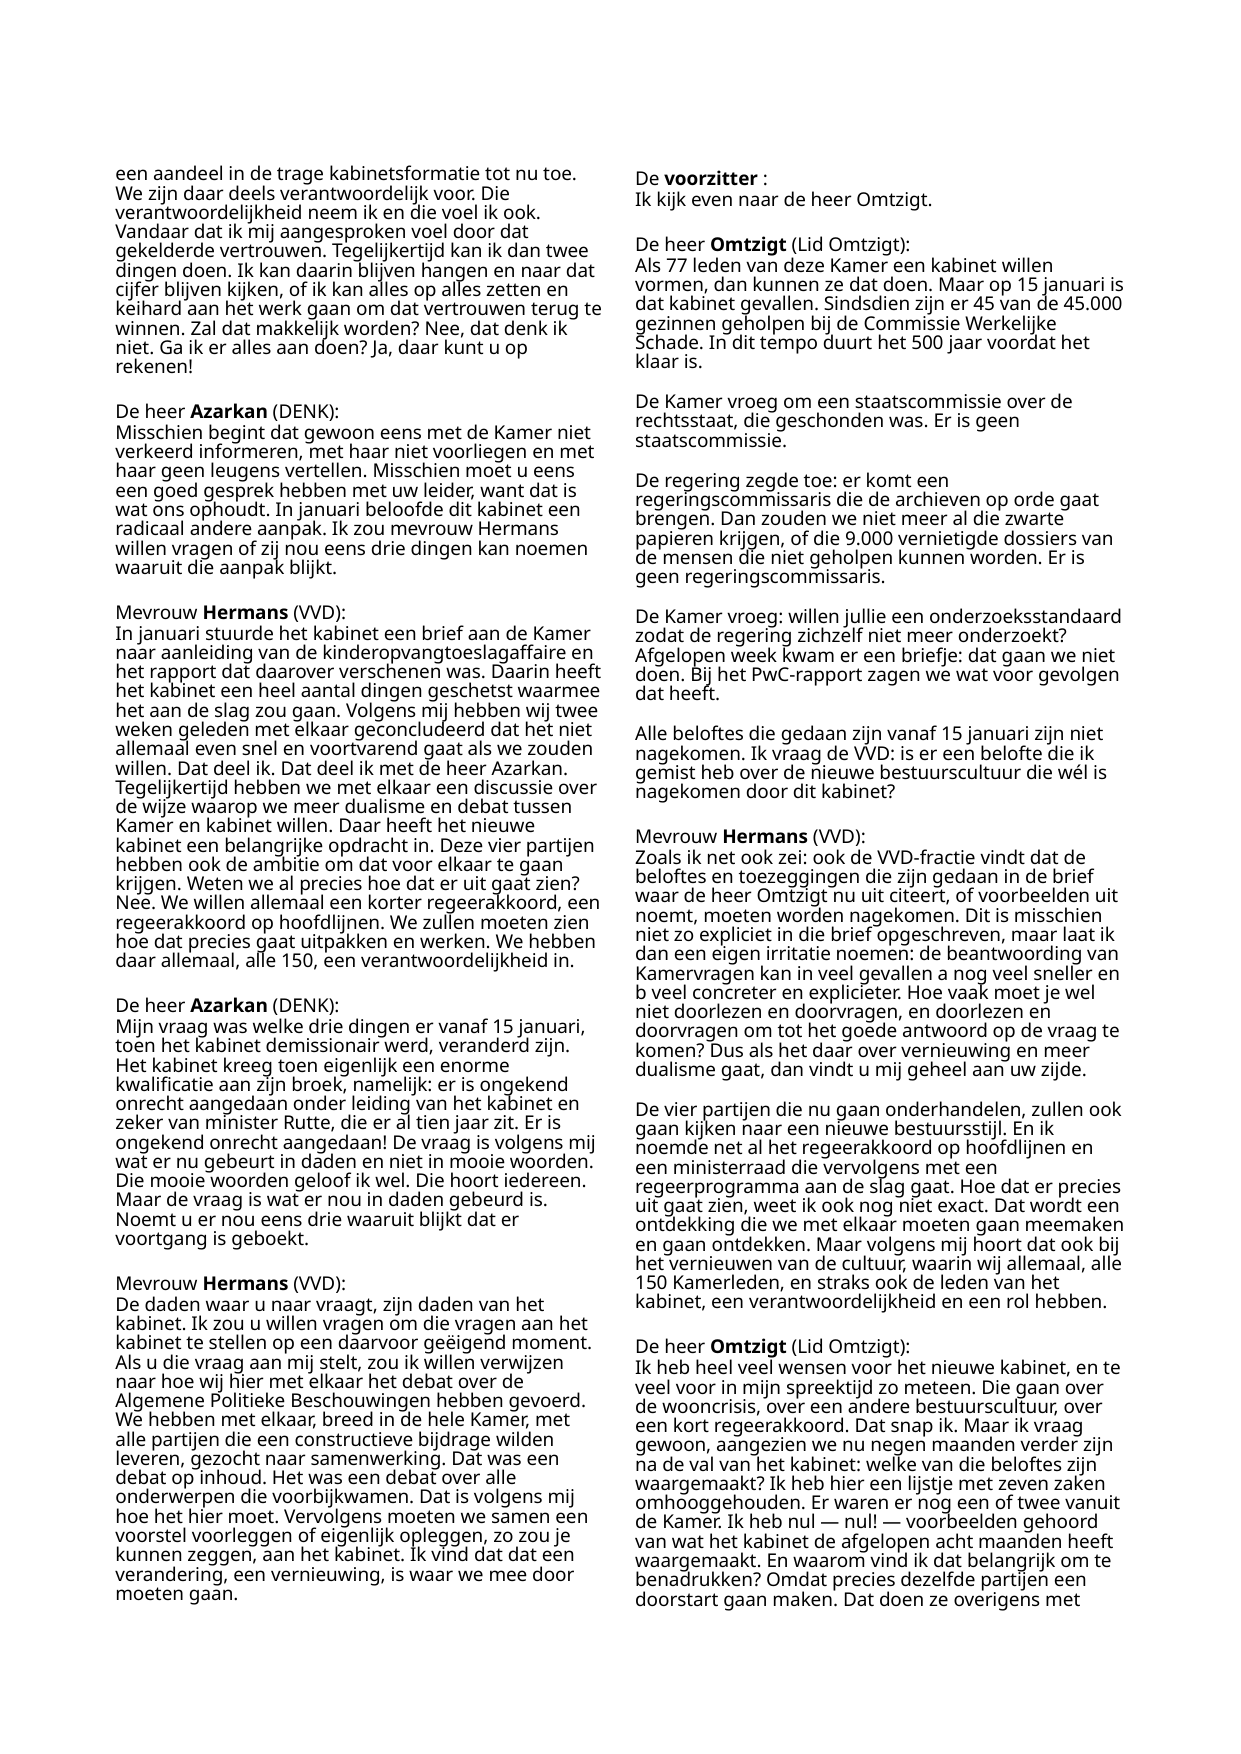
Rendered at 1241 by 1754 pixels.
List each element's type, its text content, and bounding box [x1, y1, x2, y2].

text De heer Azarkan (DENK): [115, 992, 605, 1018]
text Misschien begint dat gewoon eens met de Kamer niet verkeerd informeren, met haar niet voorliegen en met haar geen leugens vertellen. Misschien moet u eens een goed gesprek hebben met uw leider, want dat is wat ons ophoudt. In januari beloofde dit kabinet een radicaal andere aanpak. Ik zou mevrouw Hermans willen vragen of zij nou eens drie dingen kan noemen waaruit die aanpak blijkt. [115, 424, 605, 578]
text Alle beloftes die gedaan zijn vanaf 15 januari zijn niet nagekomen. Ik vraag de VVD: is er een belofte die ik gemist heb over de nieuwe bestuurscultuur die wél is nagekomen door dit kabinet? [635, 725, 1125, 802]
text De vier partijen die nu gaan onderhandelen, zullen ook gaan kijken naar een nieuwe bestuursstijl. En ik noemde net al het regeerakkoord op hoofdlijnen en een ministerraad die vervolgens met een regeerprogramma aan de slag gaat. Hoe dat er precies uit gaat zien, weet ik ook nog niet exact. Dat wordt een ontdekking die we met elkaar moeten gaan meemaken en gaan ontdekken. Maar volgens mij hoort dat ook bij het vernieuwen van de cultuur, waarin wij allemaal, alle 150 Kamerleden, en straks ook de leden van het kabinet, een verantwoordelijkheid en een rol hebben. [635, 1101, 1125, 1313]
text De regering zegde toe: er komt een regeringscommissaris die de archieven op orde gaat brengen. Dan zouden we niet meer al die zwarte papieren krijgen, of die 9.000 vernietigde dossiers van de mensen die niet geholpen kunnen worden. Er is geen regeringscommissaris. [635, 472, 1125, 587]
text De daden waar u naar vraagt, zijn daden van het kabinet. Ik zou u willen vragen om die vragen aan het kabinet te stellen op een daarvoor geëigend moment. Als u die vraag aan mij stelt, zou ik willen verwijzen naar hoe wij hier met elkaar het debat over de Algemene Politieke Beschouwingen hebben gevoerd. We hebben met elkaar, breed in de hele Kamer, met alle partijen die een constructieve bijdrage wilden leveren, gezocht naar samenwerking. Dat was een debat op inhoud. Het was een debat over alle onderwerpen die voorbijkwamen. Dat is volgens mij hoe het hier moet. Vervolgens moeten we samen een voorstel voorleggen of eigenlijk opleggen, zo zou je kunnen zeggen, aan het kabinet. Ik vind dat dat een verandering, een vernieuwing, is waar we mee door moeten gaan. [115, 1296, 605, 1604]
text Mevrouw Hermans (VVD): [635, 823, 1125, 849]
text Mevrouw Hermans (VVD): [115, 599, 605, 624]
text De heer Azarkan (DENK): [115, 398, 605, 424]
text Als 77 leden van deze Kamer een kabinet willen vormen, dan kunnen ze dat doen. Maar op 15 januari is dat kabinet gevallen. Sindsdien zijn er 45 van de 45.000 gezinnen geholpen bij de Commissie Werkelijke Schade. In dit tempo duurt het 500 jaar voordat het klaar is. [635, 257, 1125, 372]
text Mijn vraag was welke drie dingen er vanaf 15 januari, toen het kabinet demissionair werd, veranderd zijn. Het kabinet kreeg toen eigenlijk een enorme kwalificatie aan zijn broek, namelijk: er is ongekend onrecht aangedaan onder leiding van het kabinet en zeker van minister Rutte, die er al tien jaar zit. Er is ongekend onrecht aangedaan! De vraag is volgens mij wat er nu gebeurt in daden en niet in mooie woorden. Die mooie woorden geloof ik wel. Die hoort iedereen. Maar de vraag is wat er nou in daden gebeurd is. Noemt u er nou eens drie waaruit blijkt dat er voortgang is geboekt. [115, 1018, 605, 1249]
text Ik heb heel veel wensen voor het nieuwe kabinet, en te veel voor in mijn spreektijd zo meteen. Die gaan over de wooncrisis, over een andere bestuurscultuur, over een kort regeerakkoord. Dat snap ik. Maar ik vraag gewoon, aangezien we nu negen maanden verder zijn na de val van het kabinet: welke van die beloftes zijn waargemaakt? Ik heb hier een lijstje met zeven zaken omhooggehouden. Er waren er nog een of twee vanuit de Kamer. Ik heb nul — nul! — voorbeelden gehoord van wat het kabinet de afgelopen acht maanden heeft waargemaakt. En waarom vind ik dat belangrijk om te benadrukken? Omdat precies dezelfde partijen een doorstart gaan maken. Dat doen ze overigens met [635, 1359, 1125, 1610]
text De heer Omtzigt (Lid Omtzigt): [635, 231, 1125, 257]
text De Kamer vroeg om een staatscommissie over de rechtsstaat, die geschonden was. Er is geen staatscommissie. [635, 393, 1125, 451]
text Zoals ik net ook zei: ook de VVD-fractie vindt dat de beloftes en toezeggingen die zijn gedaan in de brief waar de heer Omtzigt nu uit citeert, of voorbeelden uit noemt, moeten worden nagekomen. Dit is misschien niet zo expliciet in die brief opgeschreven, maar laat ik dan een eigen irritatie noemen: de beantwoording van Kamervragen kan in veel gevallen a nog veel sneller en b veel concreter en explicieter. Hoe vaak moet je wel niet doorlezen en doorvragen, en doorlezen en doorvragen om tot het goede antwoord op de vraag te komen? Dus als het daar over vernieuwing en meer dualisme gaat, dan vindt u mij geheel aan uw zijde. [635, 849, 1125, 1080]
text Mevrouw Hermans (VVD): [115, 1270, 605, 1296]
text In januari stuurde het kabinet een brief aan de Kamer naar aanleiding van de kinderopvangtoeslagaffaire en het rapport dat daarover verschenen was. Daarin heeft het kabinet een heel aantal dingen geschetst waarmee het aan de slag zou gaan. Volgens mij hebben wij twee weken geleden met elkaar geconcludeerd dat het niet allemaal even snel en voortvarend gaat als we zouden willen. Dat deel ik. Dat deel ik met de heer Azarkan. Tegelijkertijd hebben we met elkaar een discussie over de wijze waarop we meer dualisme en debat tussen Kamer en kabinet willen. Daar heeft het nieuwe kabinet een belangrijke opdracht in. Deze vier partijen hebben ook de ambitie om dat voor elkaar te gaan krijgen. Weten we al precies hoe dat er uit gaat zien? Nee. We willen allemaal een korter regeerakkoord, een regeerakkoord op hoofdlijnen. We zullen moeten zien hoe dat precies gaat uitpakken en werken. We hebben daar allemaal, alle 150, een verantwoordelijkheid in. [115, 624, 605, 971]
text Ik kijk even naar de heer Omtzigt. [635, 191, 1125, 210]
text De voorzitter : [635, 165, 1125, 191]
text De Kamer vroeg: willen jullie een onderzoeksstandaard zodat de regering zichzelf niet meer onderzoekt? Afgelopen week kwam er een briefje: dat gaan we niet doen. Bij het PwC-rapport zagen we wat voor gevolgen dat heeft. [635, 608, 1125, 704]
text De heer Omtzigt (Lid Omtzigt): [635, 1334, 1125, 1359]
text een aandeel in de trage kabinetsformatie tot nu toe. We zijn daar deels verantwoordelijk voor. Die verantwoordelijkheid neem ik en die voel ik ook. Vandaar dat ik mij aangesproken voel door dat gekelderde vertrouwen. Tegelijkertijd kan ik dan twee dingen doen. Ik kan daarin blijven hangen en naar dat cijfer blijven kijken, of ik kan alles op alles zetten en keihard aan het werk gaan om dat vertrouwen terug te winnen. Zal dat makkelijk worden? Nee, dat denk ik niet. Ga ik er alles aan doen? Ja, daar kunt u op rekenen! [115, 165, 605, 377]
